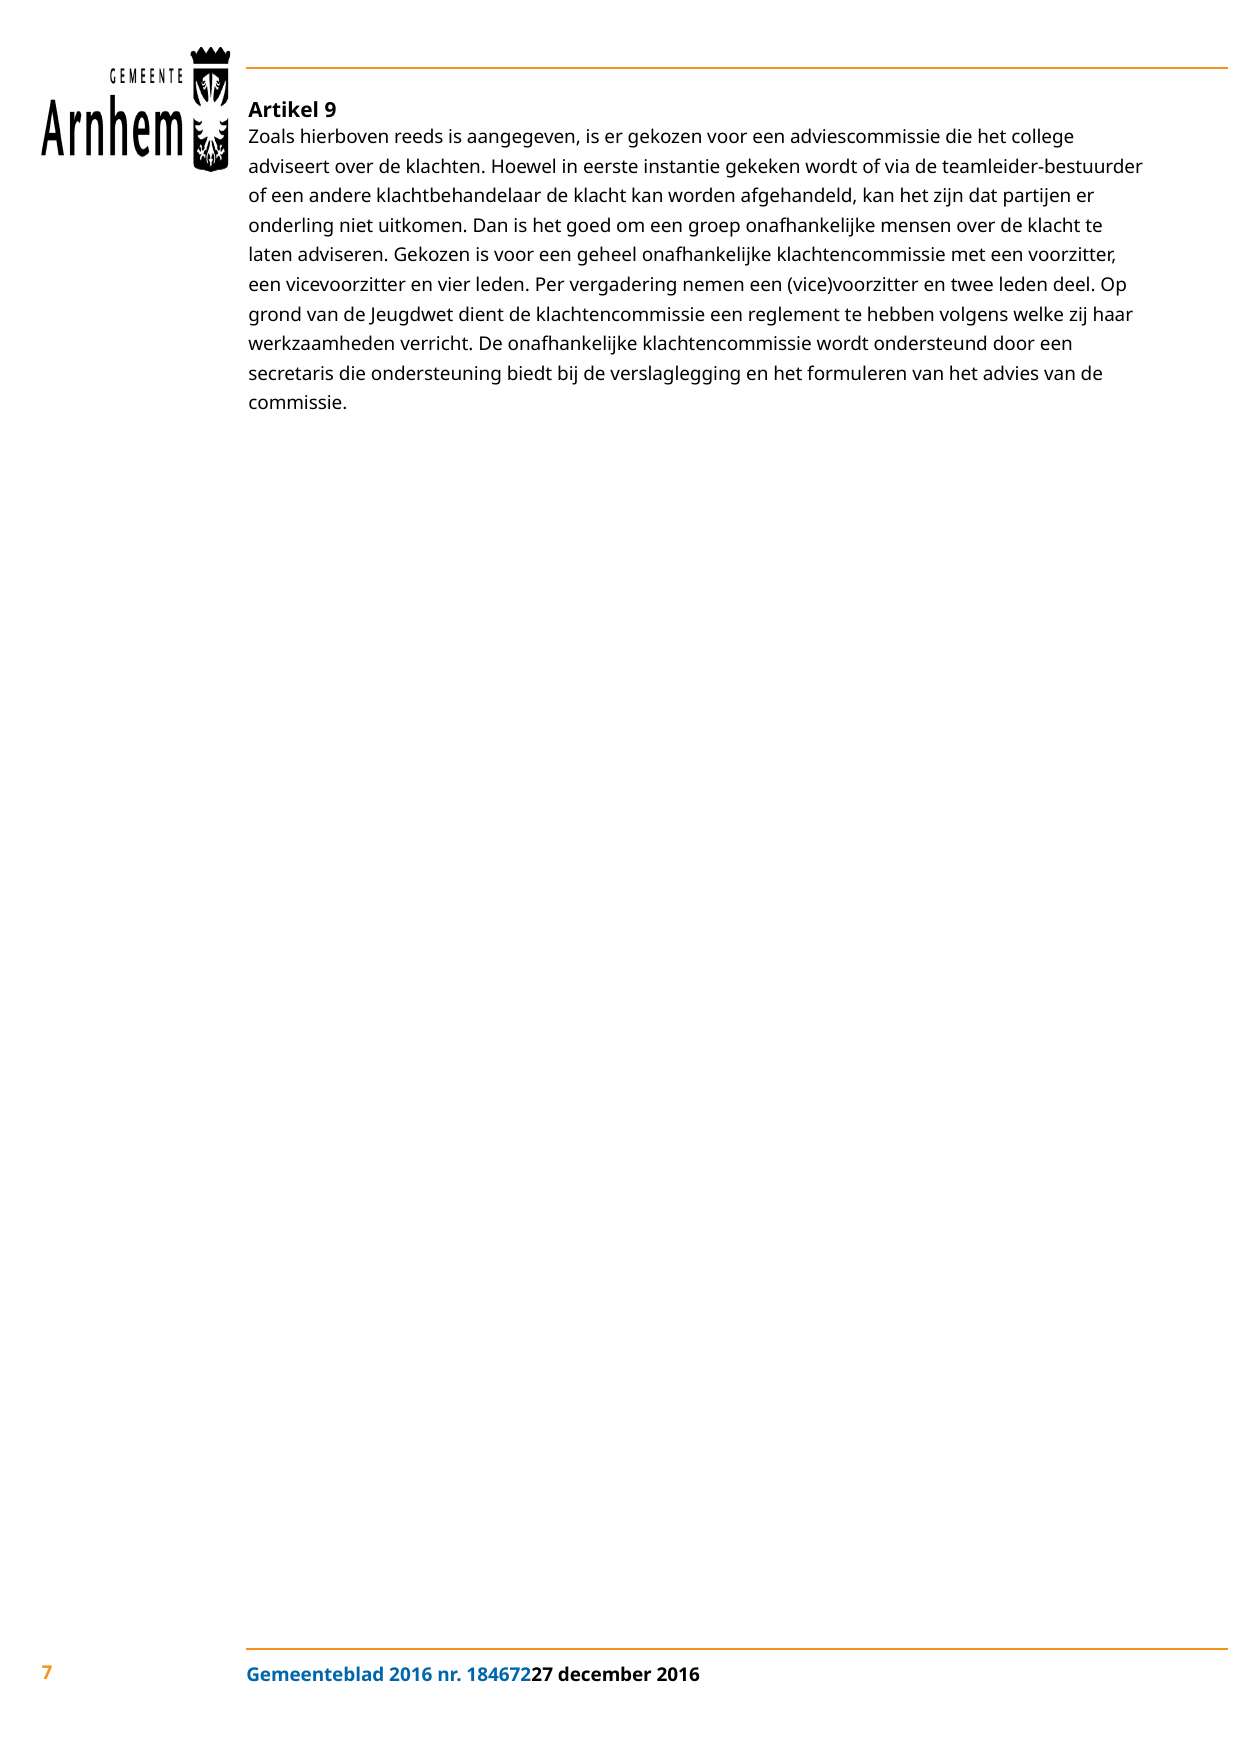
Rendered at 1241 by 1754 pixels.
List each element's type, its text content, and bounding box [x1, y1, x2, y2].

picture [41, 47, 231, 172]
text Artikel 9 [248, 95, 1152, 123]
text Zoals hierboven reeds is aangegeven, is er gekozen voor een adviescommissie die het college adviseert over de klachten. Hoewel in eerste instantie gekeken wordt of via de teamleider-bestuurder of een andere klachtbehandelaar de klacht kan worden afgehandeld, kan het zijn dat partijen er onderling niet uitkomen. Dan is het goed om een groep onafhankelijke mensen over de klacht te laten adviseren. Gekozen is voor een geheel onafhankelijke klachtencommissie met een voorzitter, een vicevoorzitter en vier leden. Per vergadering nemen een (vice)voorzitter en twee leden deel. Op grond van de Jeugdwet dient de klachtencommissie een reglement te hebben volgens welke zij haar werkzaamheden verricht. De onafhankelijke klachtencommissie wordt ondersteund door een secretaris die ondersteuning biedt bij de verslaglegging en het formuleren van het advies van de commissie. [248, 123, 1152, 415]
